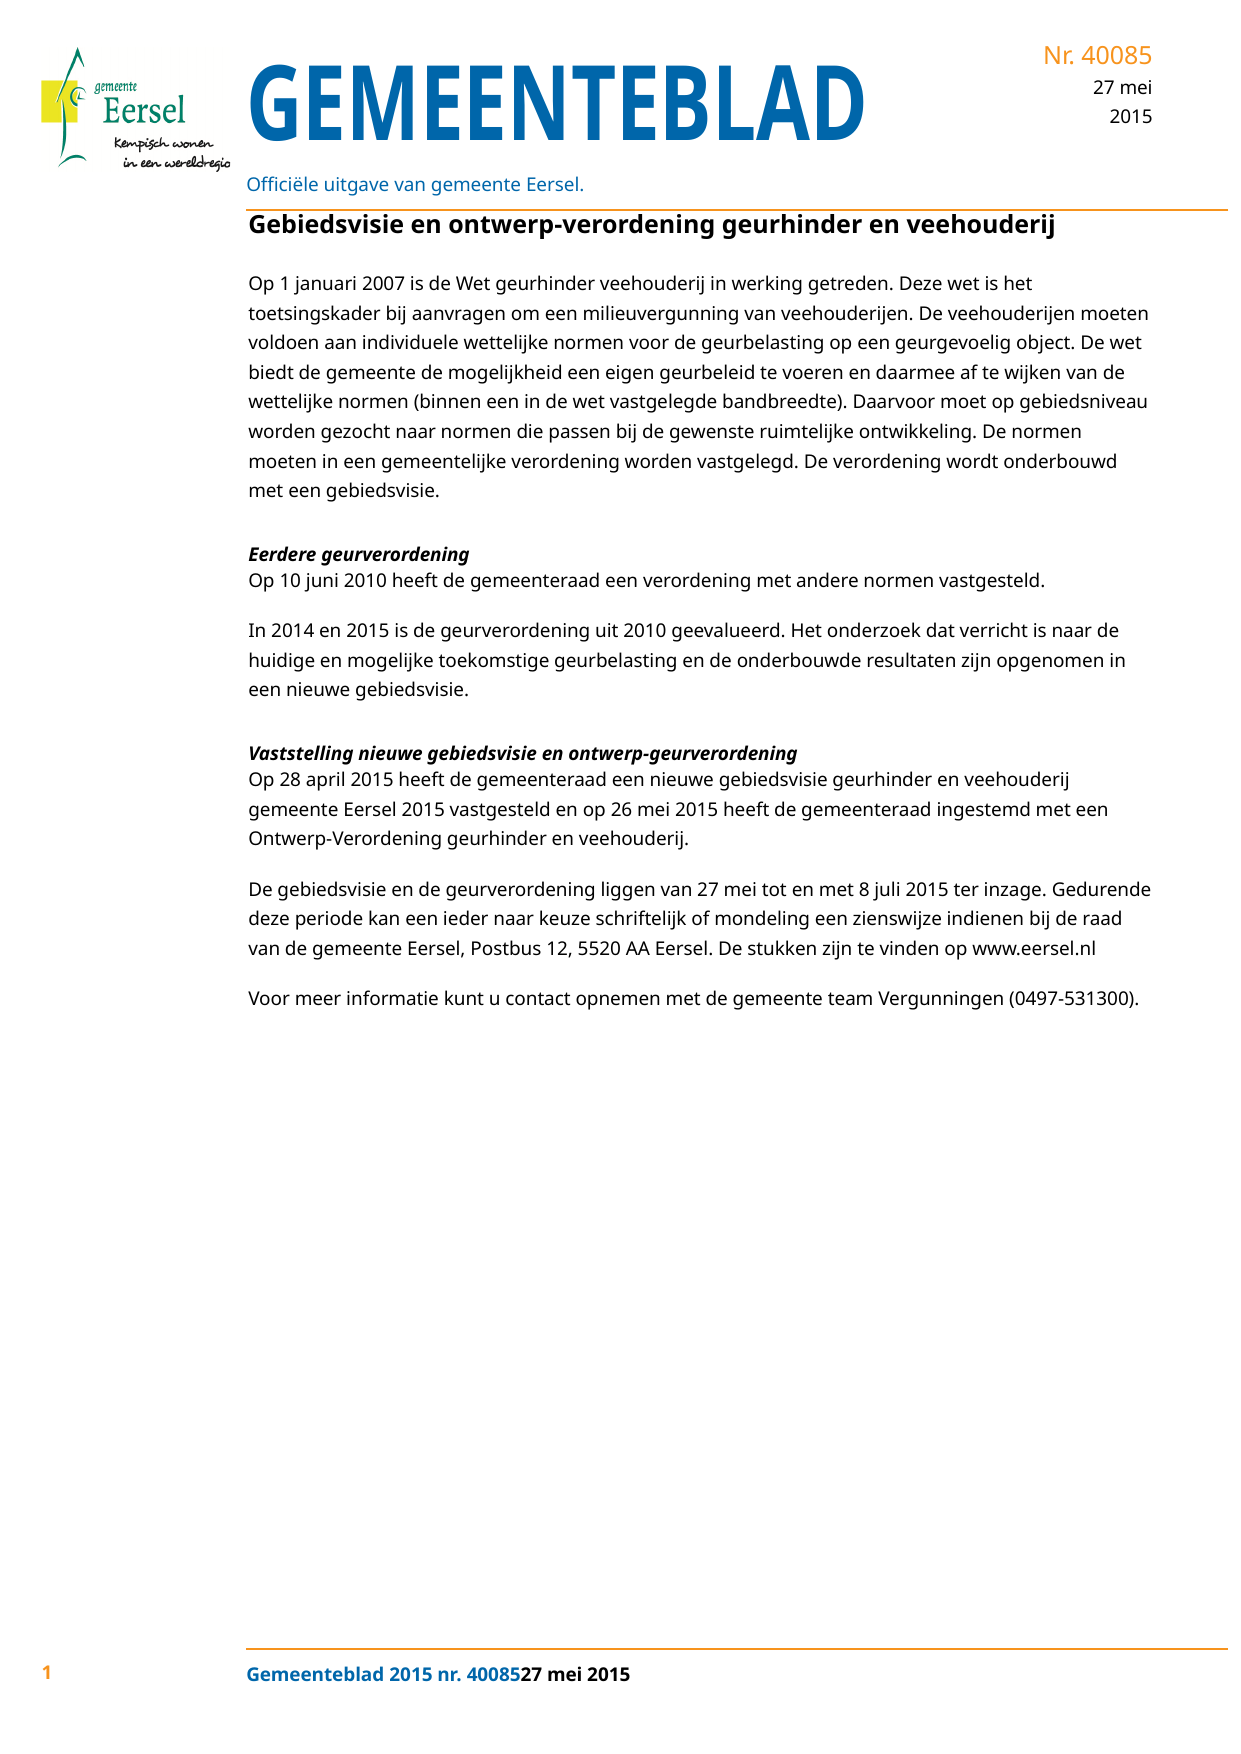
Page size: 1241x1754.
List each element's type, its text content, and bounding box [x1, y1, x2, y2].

text In 2014 en 2015 is de geurverordening uit 2010 geevalueerd. Het onderzoek dat verricht is naar de huidige en mogelijke toekomstige geurbelasting en de onderbouwde resultaten zijn opgenomen in een nieuwe gebiedsvisie. [248, 617, 1152, 702]
text Op 28 april 2015 heeft de gemeenteraad een nieuwe gebiedsvisie geurhinder en veehouderij gemeente Eersel 2015 vastgesteld en op 26 mei 2015 heeft de gemeenteraad ingestemd met een Ontwerp-Verordening geurhinder en veehouderij. [248, 766, 1152, 851]
text Eerdere geurverordening [248, 541, 1152, 567]
text Vaststelling nieuwe gebiedsvisie en ontwerp-geurverordening [248, 741, 1152, 766]
text De gebiedsvisie en de geurverordening liggen van 27 mei tot en met 8 juli 2015 ter inzage. Gedurende deze periode kan een ieder naar keuze schriftelijk of mondeling een zienswijze indienen bij de raad van de gemeente Eersel, Postbus 12, 5520 AA Eersel. De stukken zijn te vinden op www.eersel.nl [248, 876, 1152, 961]
text Gebiedsvisie en ontwerp-verordening geurhinder en veehouderij [248, 211, 1152, 241]
picture [41, 47, 231, 172]
text Voor meer informatie kunt u contact opnemen met de gemeente team Vergunningen (0497-531300). [248, 986, 1152, 1011]
text Op 1 januari 2007 is de Wet geurhinder veehouderij in werking getreden. Deze wet is het toetsingskader bij aanvragen om een milieuvergunning van veehouderijen. De veehouderijen moeten voldoen aan individuele wettelijke normen voor de geurbelasting op een geurgevoelig object. De wet biedt de gemeente de mogelijkheid een eigen geurbeleid te voeren en daarmee af te wijken van de wettelijke normen (binnen een in de wet vastgelegde bandbreedte). Daarvoor moet op gebiedsniveau worden gezocht naar normen die passen bij de gewenste ruimtelijke ontwikkeling. De normen moeten in een gemeentelijke verordening worden vastgelegd. De verordening wordt onderbouwd met een gebiedsvisie. [248, 270, 1152, 503]
text Op 10 juni 2010 heeft de gemeenteraad een verordening met andere normen vastgesteld. [248, 567, 1152, 593]
